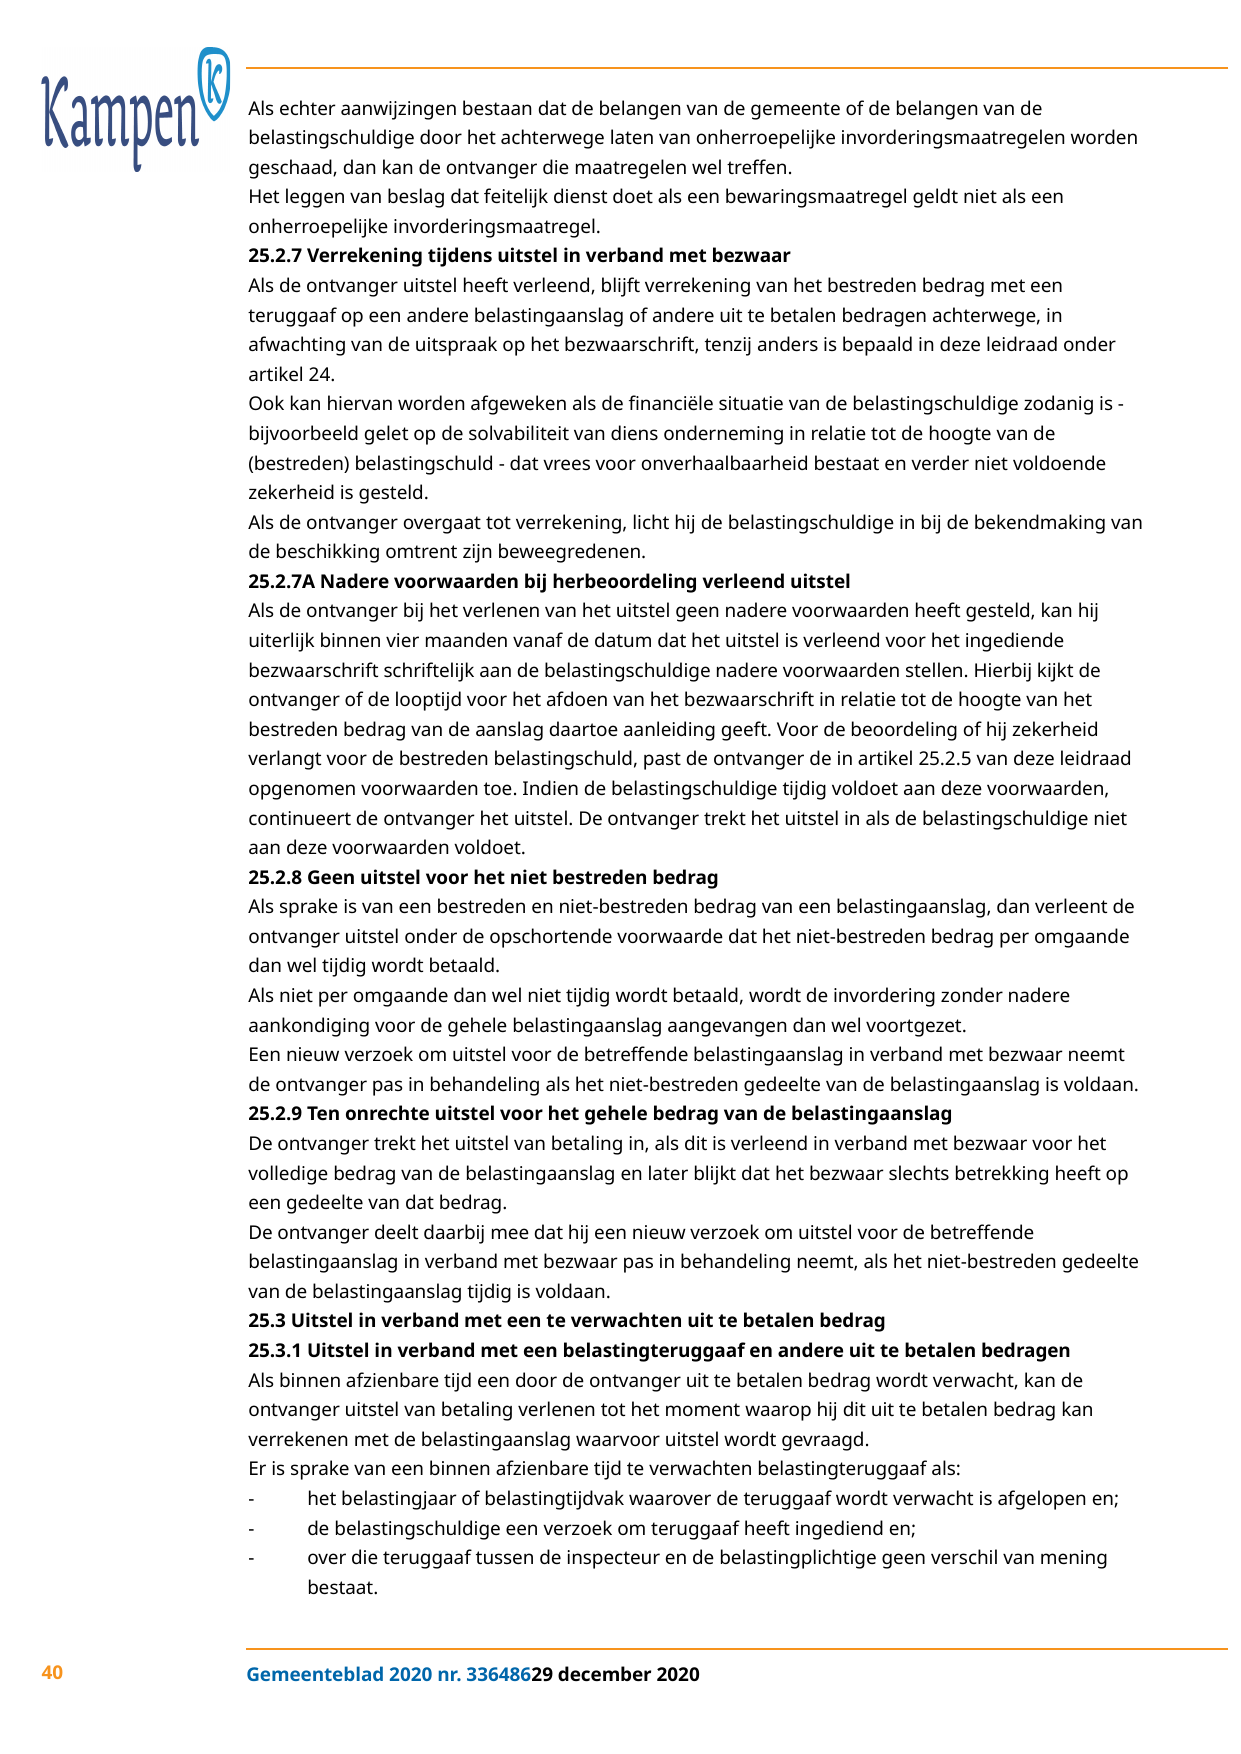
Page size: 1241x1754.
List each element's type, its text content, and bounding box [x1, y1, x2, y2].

text Het leggen van beslag dat feitelijk dienst doet als een bewaringsmaatregel geldt niet als een onherroepelijke invorderingsmaatregel. [248, 183, 1152, 239]
text 25.2.9 Ten onrechte uitstel voor het gehele bedrag van de belastingaanslag [248, 1101, 1152, 1126]
text Ook kan hiervan worden afgeweken als de financiële situatie van de belastingschuldige zodanig is - bijvoorbeeld gelet op de solvabiliteit van diens onderneming in relatie tot de hoogte van de (bestreden) belastingschuld - dat vrees voor onverhaalbaarheid bestaat en verder niet voldoende zekerheid is gesteld. [248, 391, 1152, 505]
text Als niet per omgaande dan wel niet tijdig wordt betaald, wordt de invordering zonder nadere aankondiging voor de gehele belastingaanslag aangevangen dan wel voortgezet. [248, 982, 1152, 1038]
list over die teruggaaf tussen de inspecteur en de belastingplichtige geen verschil van mening bestaat. [248, 1544, 1152, 1600]
text Als sprake is van een bestreden en niet-bestreden bedrag van een belastingaanslag, dan verleent de ontvanger uitstel onder de opschortende voorwaarde dat het niet-bestreden bedrag per omgaande dan wel tijdig wordt betaald. [248, 893, 1152, 978]
text 25.2.8 Geen uitstel voor het niet bestreden bedrag [248, 864, 1152, 890]
text Als de ontvanger uitstel heeft verleend, blijft verrekening van het bestreden bedrag met een teruggaaf op een andere belastingaanslag of andere uit te betalen bedragen achterwege, in afwachting van de uitspraak op het bezwaarschrift, tenzij anders is bepaald in deze leidraad onder artikel 24. [248, 272, 1152, 387]
text Een nieuw verzoek om uitstel voor de betreffende belastingaanslag in verband met bezwaar neemt de ontvanger pas in behandeling als het niet-bestreden gedeelte van de belastingaanslag is voldaan. [248, 1041, 1152, 1097]
text 25.3.1 Uitstel in verband met een belastingteruggaaf en andere uit te betalen bedragen [248, 1337, 1152, 1363]
text 25.3 Uitstel in verband met een te verwachten uit te betalen bedrag [248, 1308, 1152, 1333]
text Als de ontvanger bij het verlenen van het uitstel geen nadere voorwaarden heeft gesteld, kan hij uiterlijk binnen vier maanden vanaf de datum dat het uitstel is verleend voor het ingediende bezwaarschrift schriftelijk aan de belastingschuldige nadere voorwaarden stellen. Hierbij kijkt de ontvanger of de looptijd voor het afdoen van het bezwaarschrift in relatie tot de hoogte van het bestreden bedrag van de aanslag daartoe aanleiding geeft. Voor de beoordeling of hij zekerheid verlangt voor de bestreden belastingschuld, past de ontvanger de in artikel 25.2.5 van deze leidraad opgenomen voorwaarden toe. Indien de belastingschuldige tijdig voldoet aan deze voorwaarden, continueert de ontvanger het uitstel. De ontvanger trekt het uitstel in als de belastingschuldige niet aan deze voorwaarden voldoet. [248, 598, 1152, 860]
text 25.2.7 Verrekening tijdens uitstel in verband met bezwaar [248, 243, 1152, 268]
list de belastingschuldige een verzoek om teruggaaf heeft ingediend en; [248, 1515, 1152, 1541]
text Als de ontvanger overgaat tot verrekening, licht hij de belastingschuldige in bij de bekendmaking van de beschikking omtrent zijn beweegredenen. [248, 509, 1152, 564]
text De ontvanger deelt daarbij mee dat hij een nieuw verzoek om uitstel voor de betreffende belastingaanslag in verband met bezwaar pas in behandeling neemt, als het niet-bestreden gedeelte van de belastingaanslag tijdig is voldaan. [248, 1219, 1152, 1304]
text 25.2.7A Nadere voorwaarden bij herbeoordeling verleend uitstel [248, 568, 1152, 594]
text Als echter aanwijzingen bestaan dat de belangen van de gemeente of de belangen van de belastingschuldige door het achterwege laten van onherroepelijke invorderingsmaatregelen worden geschaad, dan kan de ontvanger die maatregelen wel treffen. [248, 95, 1152, 180]
text De ontvanger trekt het uitstel van betaling in, als dit is verleend in verband met bezwaar voor het volledige bedrag van de belastingaanslag en later blijkt dat het bezwaar slechts betrekking heeft op een gedeelte van dat bedrag. [248, 1130, 1152, 1215]
list het belastingjaar of belastingtijdvak waarover de teruggaaf wordt verwacht is afgelopen en; [248, 1485, 1152, 1511]
text Als binnen afzienbare tijd een door de ontvanger uit te betalen bedrag wordt verwacht, kan de ontvanger uitstel van betaling verlenen tot het moment waarop hij dit uit te betalen bedrag kan verrekenen met de belastingaanslag waarvoor uitstel wordt gevraagd. [248, 1367, 1152, 1452]
text Er is sprake van een binnen afzienbare tijd te verwachten belastingteruggaaf als: [248, 1456, 1152, 1481]
picture [41, 47, 231, 172]
